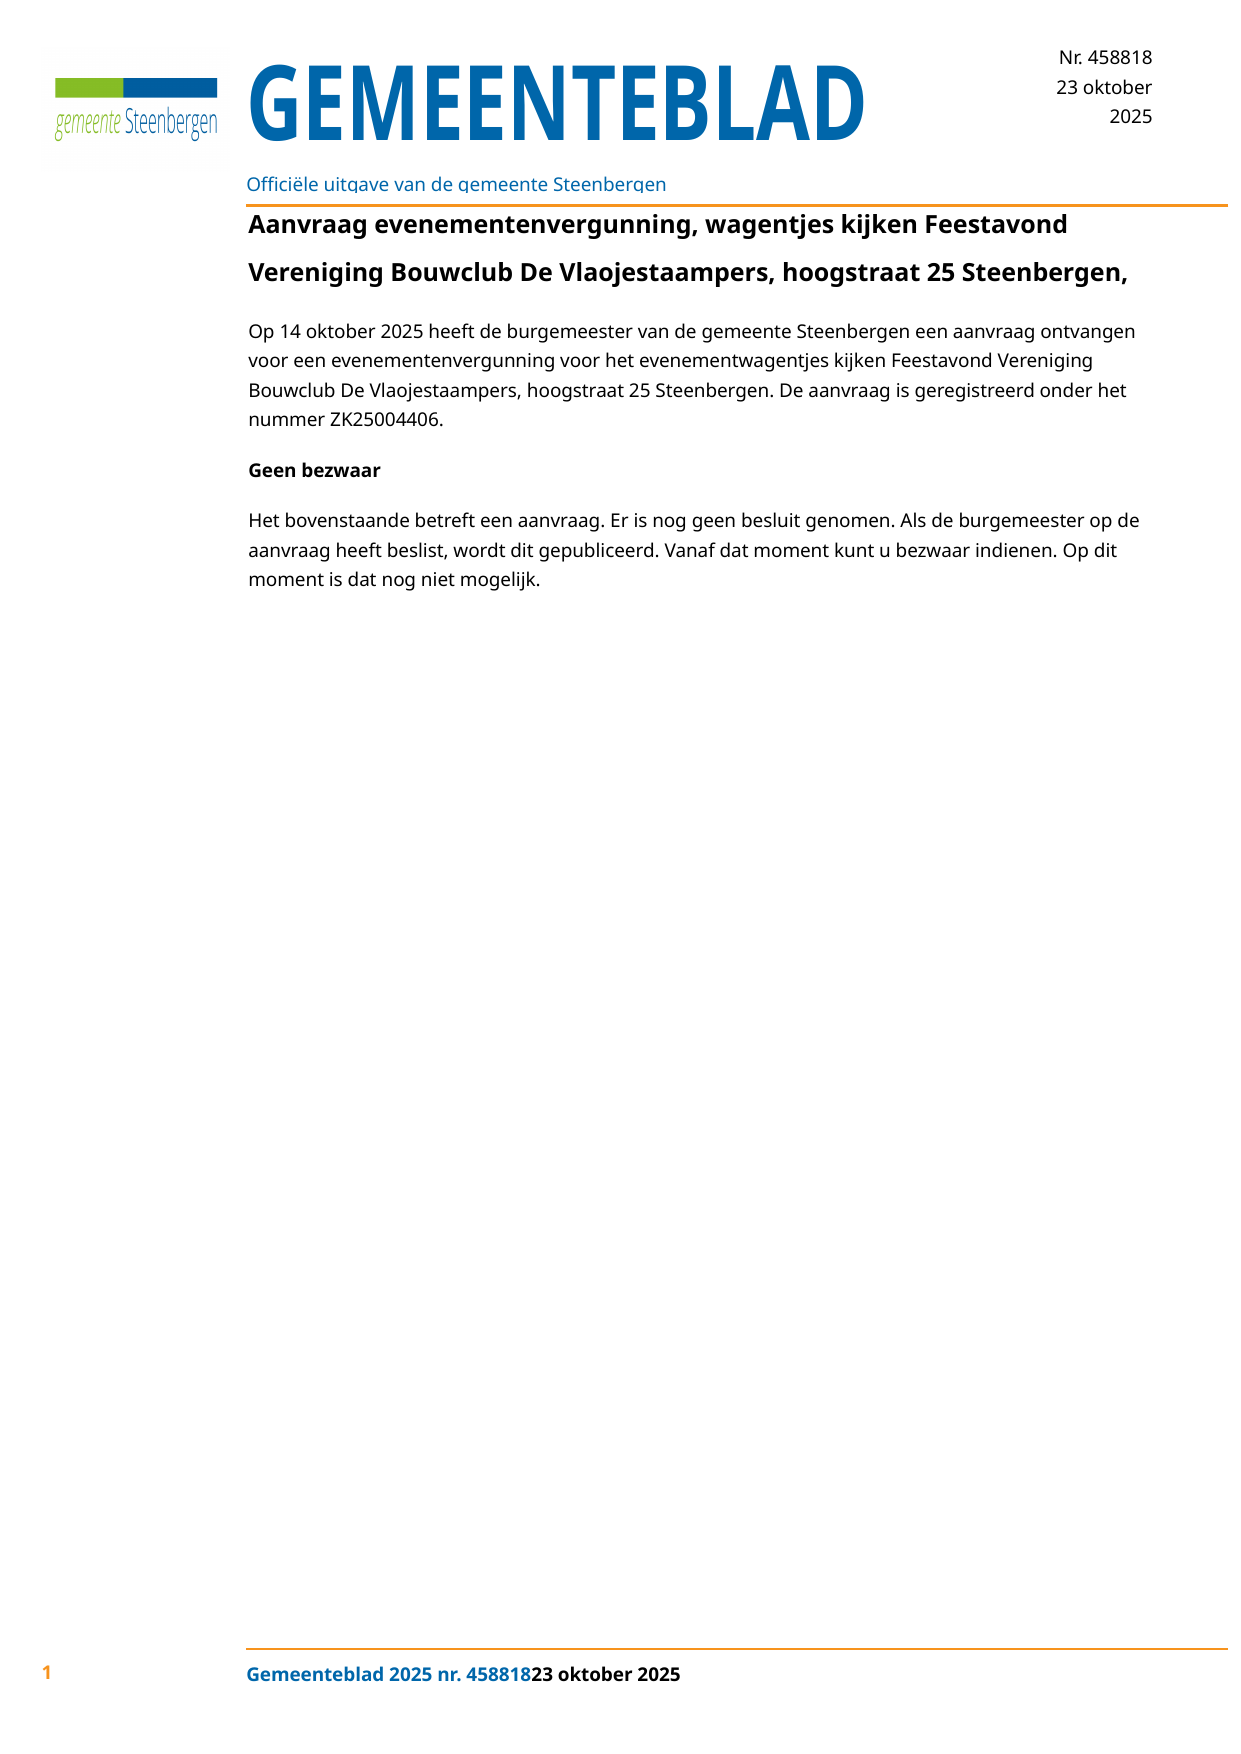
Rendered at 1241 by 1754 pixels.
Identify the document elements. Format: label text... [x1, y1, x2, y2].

text Het bovenstaande betreft een aanvraag. Er is nog geen besluit genomen. Als de burgemeester op de aanvraag heeft beslist, wordt dit gepubliceerd. Vanaf dat moment kunt u bezwaar indienen. Op dit moment is dat nog niet mogelijk. [248, 507, 1152, 592]
text Aanvraag evenementenvergunning, wagentjes kijken Feestavond Vereniging Bouwclub De Vlaojestaampers, hoogstraat 25 Steenbergen, [248, 207, 1152, 288]
text Op 14 oktober 2025 heeft de burgemeester van de gemeente Steenbergen een aanvraag ontvangen voor een evenementenvergunning voor het evenementwagentjes kijken Feestavond Vereniging Bouwclub De Vlaojestaampers, hoogstraat 25 Steenbergen. De aanvraag is geregistreerd onder het nummer ZK25004406. [248, 318, 1152, 432]
text Geen bezwaar [248, 457, 1152, 483]
picture [41, 47, 231, 172]
